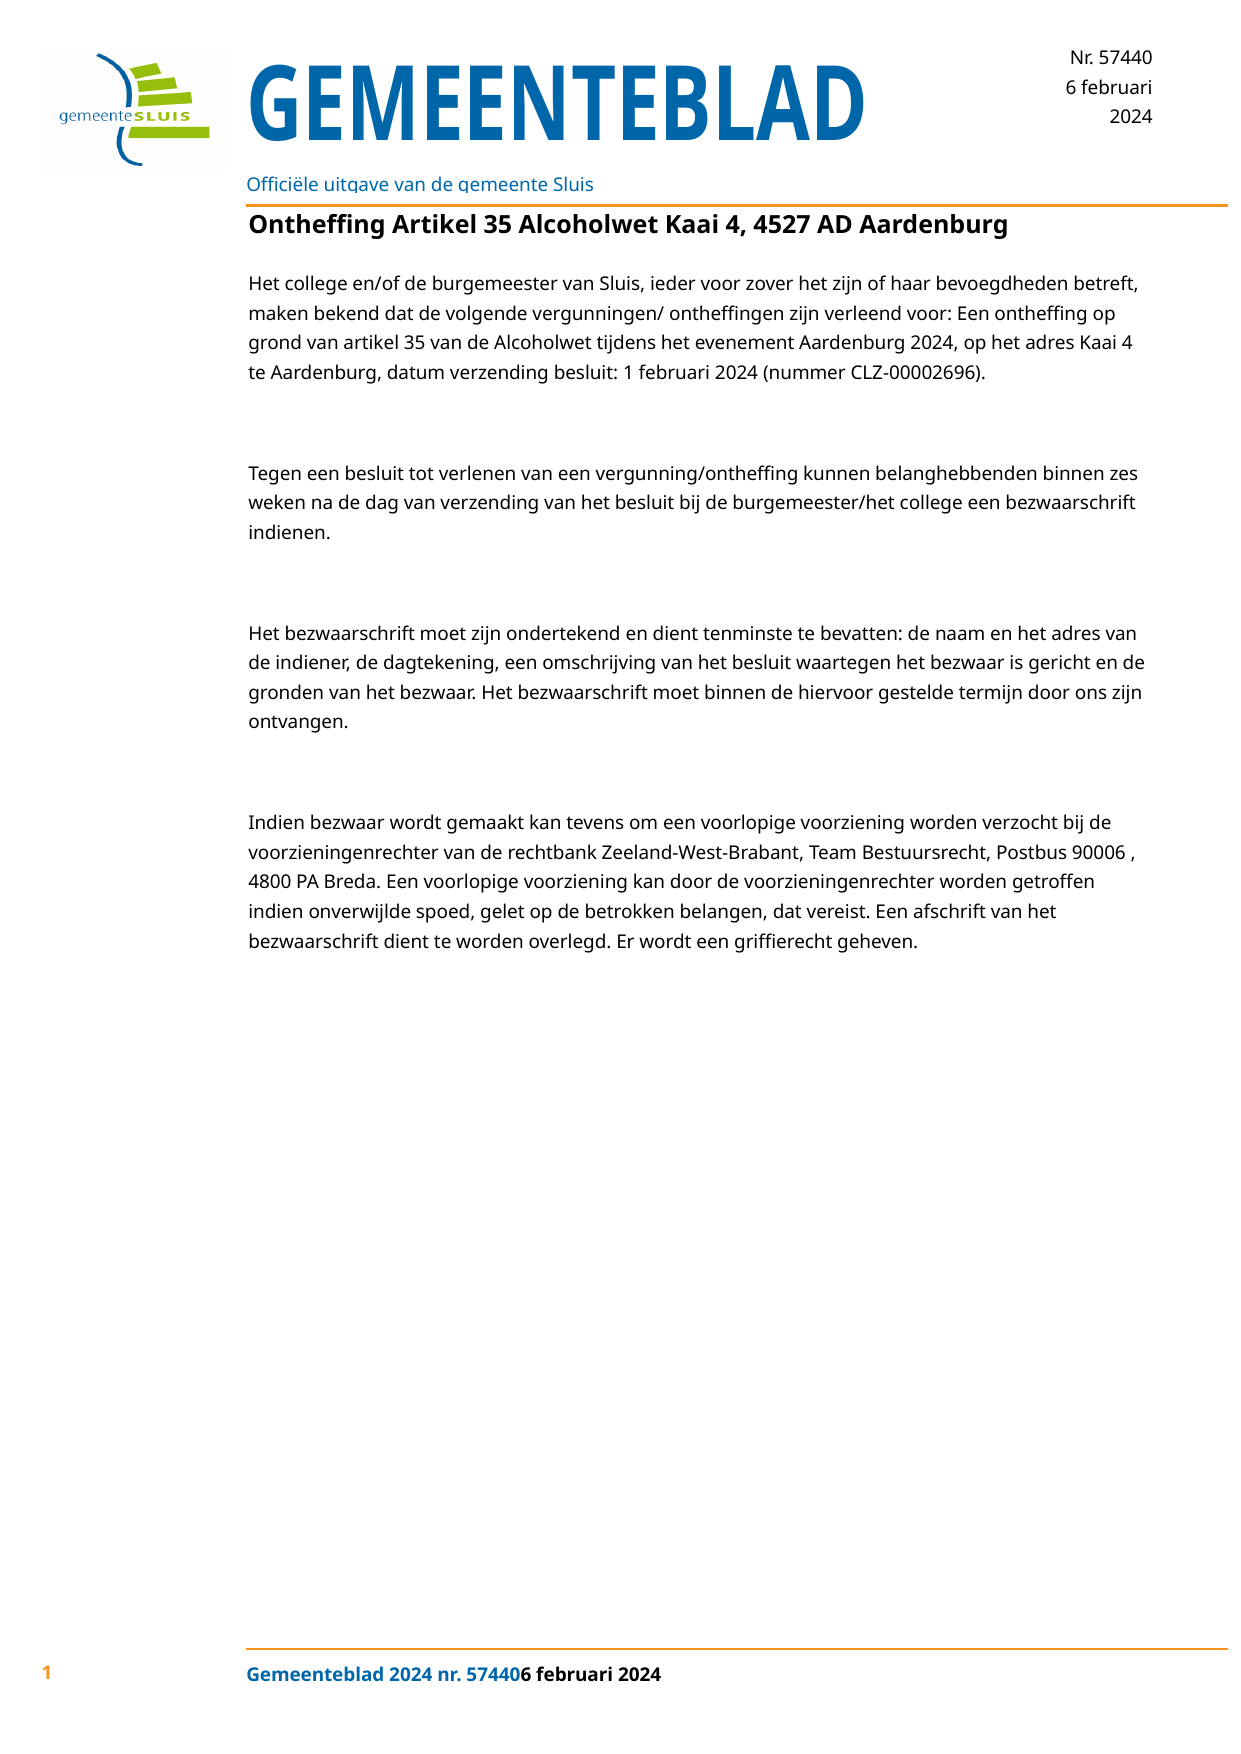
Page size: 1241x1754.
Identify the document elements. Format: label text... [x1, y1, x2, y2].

text Het college en/of de burgemeester van Sluis, ieder voor zover het zijn of haar bevoegdheden betreft, maken bekend dat de volgende vergunningen/ ontheffingen zijn verleend voor: Een ontheffing op grond van artikel 35 van de Alcoholwet tijdens het evenement Aardenburg 2024, op het adres Kaai 4 te Aardenburg, datum verzending besluit: 1 februari 2024 (nummer CLZ-00002696). [248, 270, 1152, 385]
text Indien bezwaar wordt gemaakt kan tevens om een voorlopige voorziening worden verzocht bij de voorzieningenrechter van de rechtbank Zeeland-West-Brabant, Team Bestuursrecht, Postbus 90006 , 4800 PA Breda. Een voorlopige voorziening kan door de voorzieningenrechter worden getroffen indien onverwijlde spoed, gelet op de betrokken belangen, dat vereist. Een afschrift van het bezwaarschrift dient te worden overlegd. Er wordt een griffierecht geheven. [248, 809, 1152, 953]
text Het bezwaarschrift moet zijn ondertekend en dient tenminste te bevatten: de naam en het adres van de indiener, de dagtekening, een omschrijving van het besluit waartegen het bezwaar is gericht en de gronden van het bezwaar. Het bezwaarschrift moet binnen de hiervoor gestelde termijn door ons zijn ontvangen. [248, 620, 1152, 734]
text Tegen een besluit tot verlenen van een vergunning/ontheffing kunnen belanghebbenden binnen zes weken na de dag van verzending van het besluit bij de burgemeester/het college een bezwaarschrift indienen. [248, 460, 1152, 545]
picture [41, 47, 231, 172]
text Ontheffing Artikel 35 Alcoholwet Kaai 4, 4527 AD Aardenburg [248, 207, 1152, 241]
